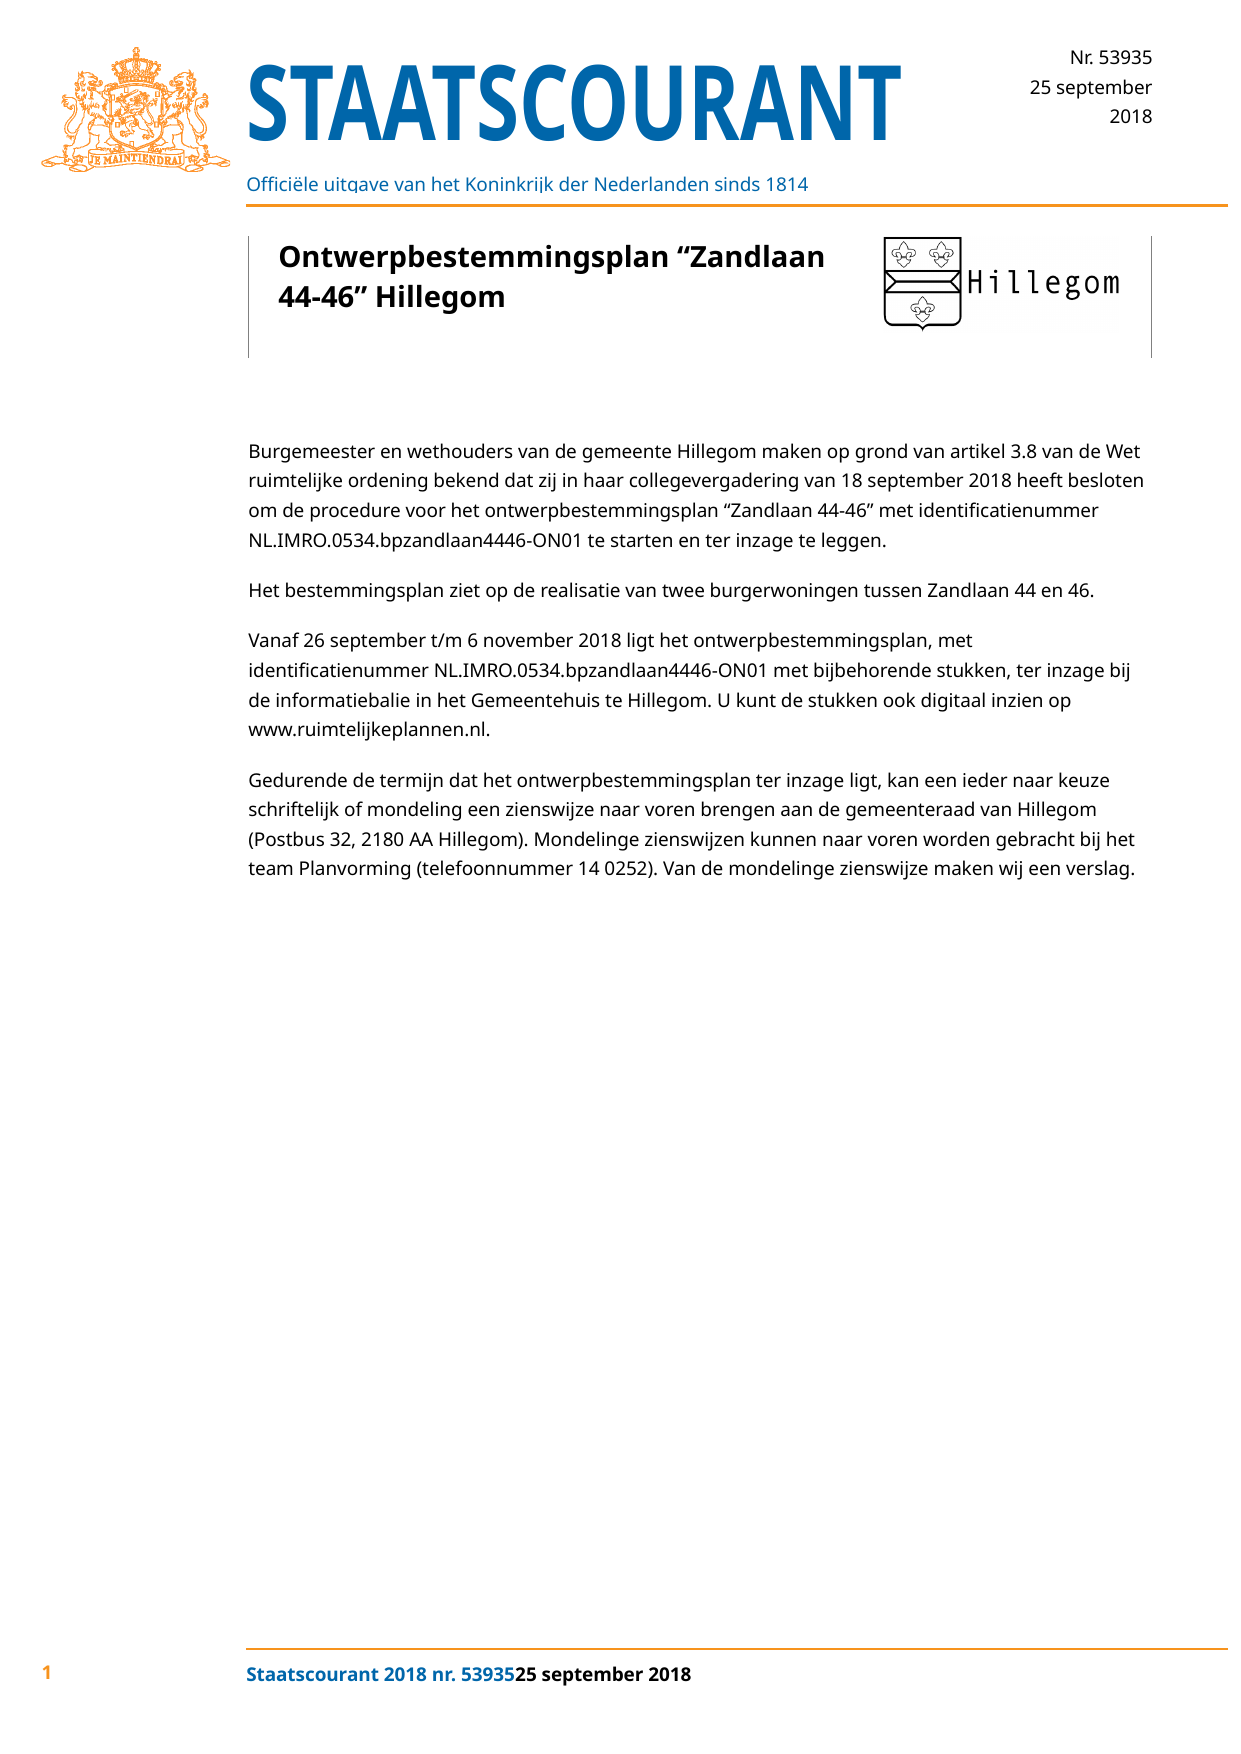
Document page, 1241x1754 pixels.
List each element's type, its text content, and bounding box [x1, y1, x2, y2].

table_header [850, 236, 882, 332]
picture [882, 236, 1119, 333]
text Gedurende de termijn dat het ontwerpbestemmingsplan ter inzage ligt, kan een ieder naar keuze schriftelijk of mondeling een zienswijze naar voren brengen aan de gemeenteraad van Hillegom (Postbus 32, 2180 AA Hillegom). Mondelinge zienswijzen kunnen naar voren worden gebracht bij het team Planvorming (telefoonnummer 14 0252). Van de mondelinge zienswijze maken wij een verslag. [248, 767, 1152, 881]
picture [41, 47, 231, 172]
table_header [1119, 236, 1151, 332]
text Het bestemmingsplan ziet op de realisatie van twee burgerwoningen tussen Zandlaan 44 en 46. [248, 577, 1152, 603]
table_header [850, 333, 1151, 358]
text Burgemeester en wethouders van de gemeente Hillegom maken op grond van artikel 3.8 van de Wet ruimtelijke ordening bekend dat zij in haar collegevergadering van 18 september 2018 heeft besloten om de procedure voor het ontwerpbestemmingsplan “Zandlaan 44-46” met identificatienummer NL.IMRO.0534.bpzandlaan4446-ON01 te starten en ter inzage te leggen. [248, 438, 1152, 553]
text Vanaf 26 september t/m 6 november 2018 ligt het ontwerpbestemmingsplan, met identificatienummer NL.IMRO.0534.bpzandlaan4446-ON01 met bijbehorende stukken, ter inzage bij de informatiebalie in het Gemeentehuis te Hillegom. U kunt de stukken ook digitaal inzien op www.ruimtelijkeplannen.nl. [248, 628, 1152, 742]
table_header Ontwerpbestemmingsplan “Zandlaan 44-46” Hillegom [249, 236, 850, 358]
